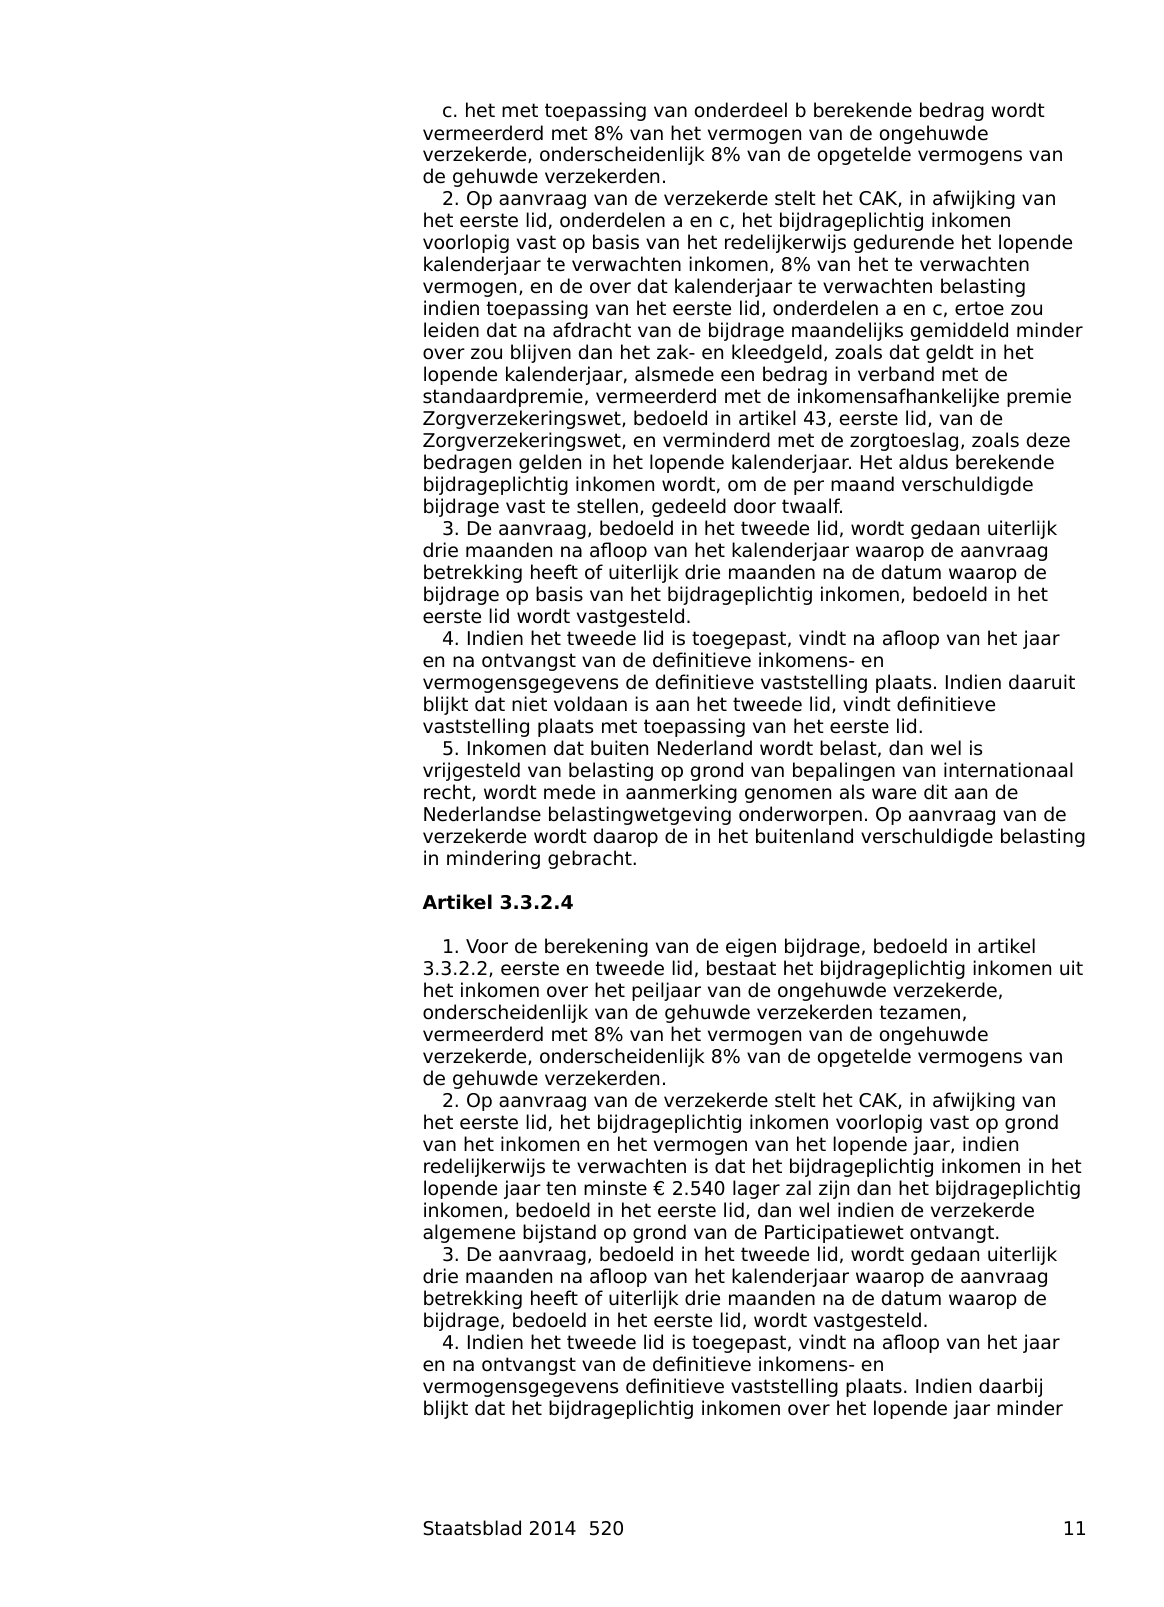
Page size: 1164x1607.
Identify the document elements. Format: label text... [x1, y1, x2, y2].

text 3. De aanvraag, bedoeld in het tweede lid, wordt gedaan uiterlijk drie maanden na afloop van het kalenderjaar waarop de aanvraag betrekking heeft of uiterlijk drie maanden na de datum waarop de bijdrage op basis van het bijdrageplichtig inkomen, bedoeld in het eerste lid wordt vastgesteld. [422, 518, 1087, 628]
subtitle Artikel 3.3.2.4 [422, 892, 1087, 914]
text 5. Inkomen dat buiten Nederland wordt belast, dan wel is vrijgesteld van belasting op grond van bepalingen van internationaal recht, wordt mede in aanmerking genomen als ware dit aan de Nederlandse belastingwetgeving onderworpen. Op aanvraag van de verzekerde wordt daarop de in het buitenland verschuldigde belasting in mindering gebracht. [422, 738, 1087, 870]
text 3. De aanvraag, bedoeld in het tweede lid, wordt gedaan uiterlijk drie maanden na afloop van het kalenderjaar waarop de aanvraag betrekking heeft of uiterlijk drie maanden na de datum waarop de bijdrage, bedoeld in het eerste lid, wordt vastgesteld. [422, 1244, 1087, 1332]
text 4. Indien het tweede lid is toegepast, vindt na afloop van het jaar en na ontvangst van de definitieve inkomens- en vermogensgegevens definitieve vaststelling plaats. Indien daarbij blijkt dat het bijdrageplichtig inkomen over het lopende jaar minder [422, 1332, 1087, 1419]
text c. het met toepassing van onderdeel b berekende bedrag wordt vermeerderd met 8% van het vermogen van de ongehuwde verzekerde, onderscheidenlijk 8% van de opgetelde vermogens van de gehuwde verzekerden. [422, 100, 1087, 188]
text 1. Voor de berekening van de eigen bijdrage, bedoeld in artikel 3.3.2.2, eerste en tweede lid, bestaat het bijdrageplichtig inkomen uit het inkomen over het peiljaar van de ongehuwde verzekerde, onderscheidenlijk van de gehuwde verzekerden tezamen, vermeerderd met 8% van het vermogen van de ongehuwde verzekerde, onderscheidenlijk 8% van de opgetelde vermogens van de gehuwde verzekerden. [422, 936, 1087, 1090]
text 4. Indien het tweede lid is toegepast, vindt na afloop van het jaar en na ontvangst van de definitieve inkomens- en vermogensgegevens de definitieve vaststelling plaats. Indien daaruit blijkt dat niet voldaan is aan het tweede lid, vindt definitieve vaststelling plaats met toepassing van het eerste lid. [422, 628, 1087, 738]
text 2. Op aanvraag van de verzekerde stelt het CAK, in afwijking van het eerste lid, het bijdrageplichtig inkomen voorlopig vast op grond van het inkomen en het vermogen van het lopende jaar, indien redelijkerwijs te verwachten is dat het bijdrageplichtig inkomen in het lopende jaar ten minste € 2.540 lager zal zijn dan het bijdrageplichtig inkomen, bedoeld in het eerste lid, dan wel indien de verzekerde algemene bijstand op grond van de Participatiewet ontvangt. [422, 1090, 1087, 1244]
text 2. Op aanvraag van de verzekerde stelt het CAK, in afwijking van het eerste lid, onderdelen a en c, het bijdrageplichtig inkomen voorlopig vast op basis van het redelijkerwijs gedurende het lopende kalenderjaar te verwachten inkomen, 8% van het te verwachten vermogen, en de over dat kalenderjaar te verwachten belasting indien toepassing van het eerste lid, onderdelen a en c, ertoe zou leiden dat na afdracht van de bijdrage maandelijks gemiddeld minder over zou blijven dan het zak- en kleedgeld, zoals dat geldt in het lopende kalenderjaar, alsmede een bedrag in verband met de standaardpremie, vermeerderd met de inkomensafhankelijke premie Zorgverzekeringswet, bedoeld in artikel 43, eerste lid, van de Zorgverzekeringswet, en verminderd met de zorgtoeslag, zoals deze bedragen gelden in het lopende kalenderjaar. Het aldus berekende bijdrageplichtig inkomen wordt, om de per maand verschuldigde bijdrage vast te stellen, gedeeld door twaalf. [422, 188, 1087, 518]
